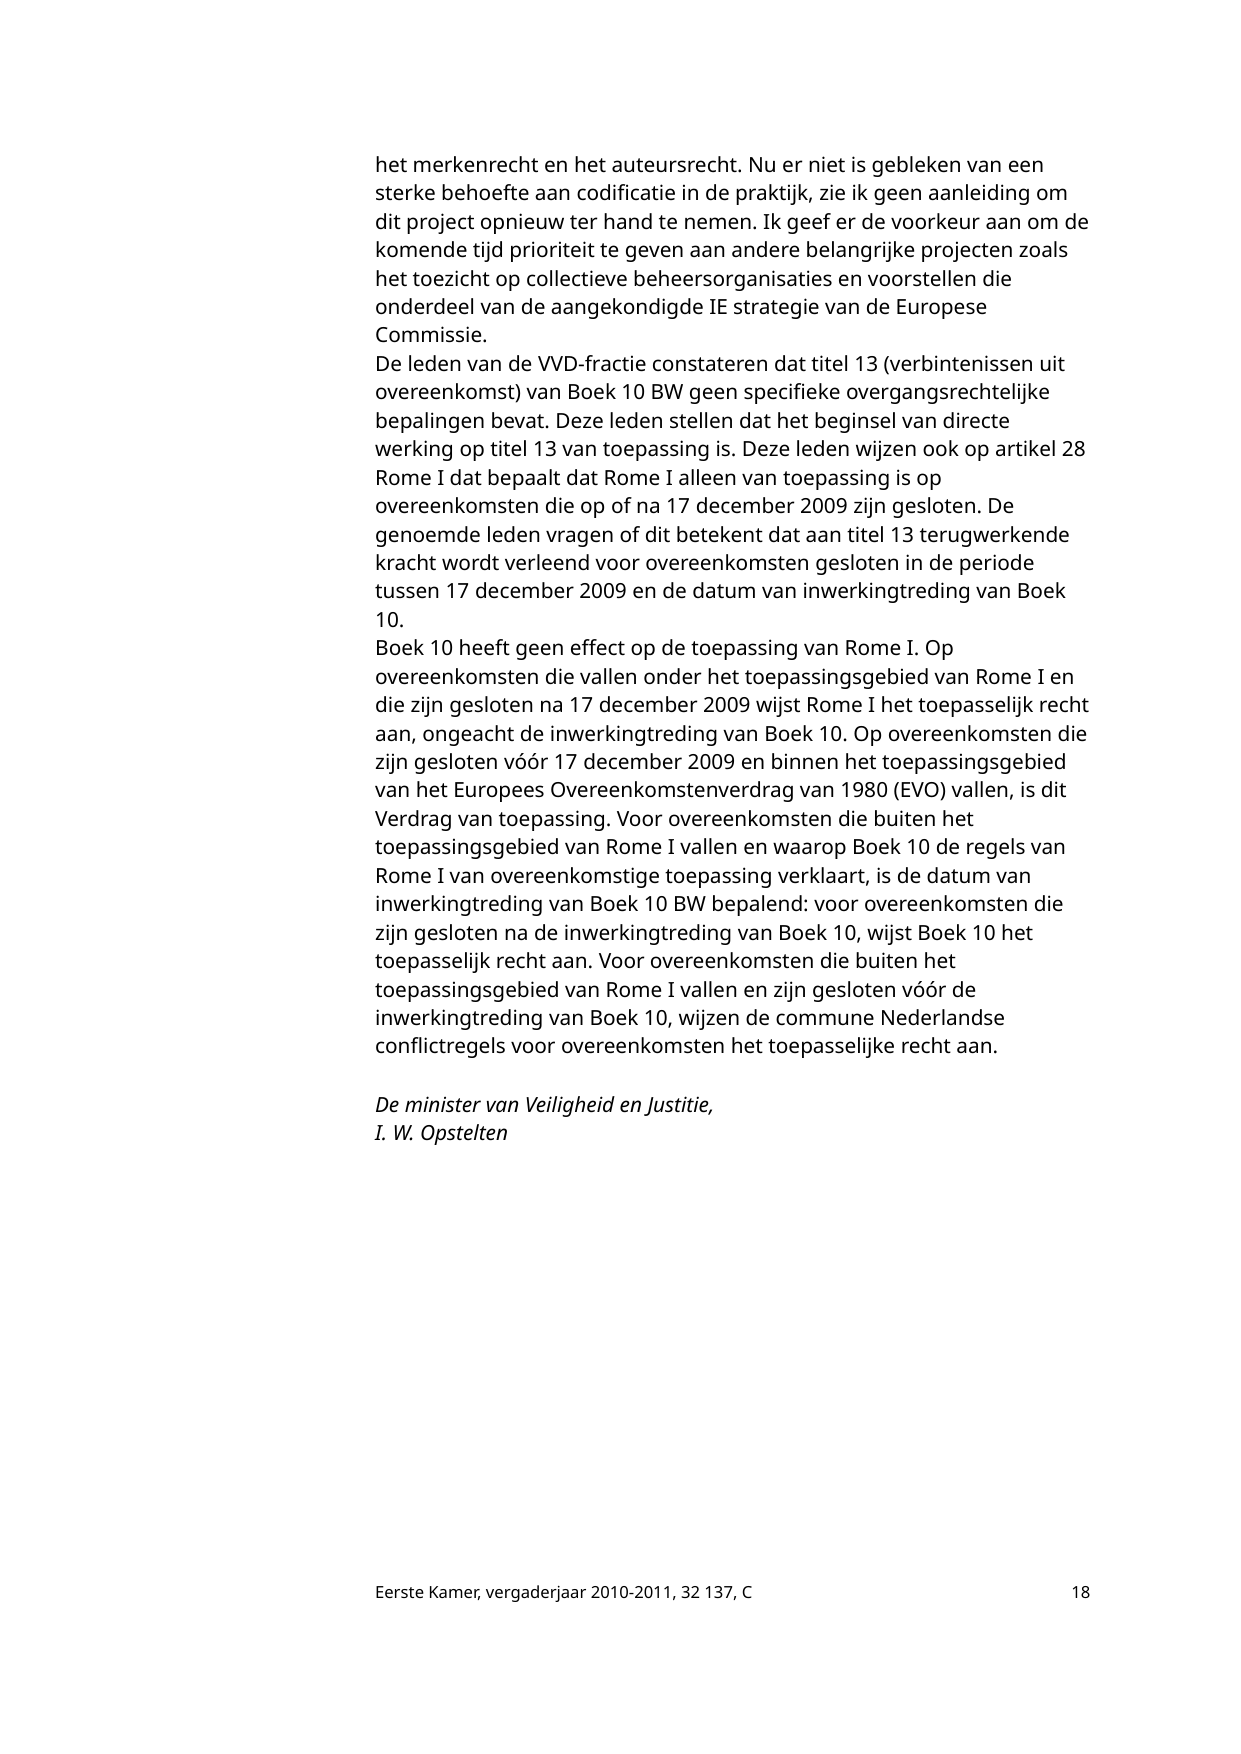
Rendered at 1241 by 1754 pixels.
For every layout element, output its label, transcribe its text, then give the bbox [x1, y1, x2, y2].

text het merkenrecht en het auteursrecht. Nu er niet is gebleken van een sterke behoefte aan codificatie in de praktijk, zie ik geen aanleiding om dit project opnieuw ter hand te nemen. Ik geef er de voorkeur aan om de komende tijd prioriteit te geven aan andere belangrijke projecten zoals het toezicht op collectieve beheersorganisaties en voorstellen die onderdeel van de aangekondigde IE strategie van de Europese Commissie. [375, 150, 1090, 349]
text Boek 10 heeft geen effect op de toepassing van Rome I. Op overeenkomsten die vallen onder het toepassingsgebied van Rome I en die zijn gesloten na 17 december 2009 wijst Rome I het toepasselijk recht aan, ongeacht de inwerkingtreding van Boek 10. Op overeenkomsten die zijn gesloten vóór 17 december 2009 en binnen het toepassingsgebied van het Europees Overeenkomstenverdrag van 1980 (EVO) vallen, is dit Verdrag van toepassing. Voor overeenkomsten die buiten het toepassingsgebied van Rome I vallen en waarop Boek 10 de regels van Rome I van overeenkomstige toepassing verklaart, is de datum van inwerkingtreding van Boek 10 BW bepalend: voor overeenkomsten die zijn gesloten na de inwerkingtreding van Boek 10, wijst Boek 10 het toepasselijk recht aan. Voor overeenkomsten die buiten het toepassingsgebied van Rome I vallen en zijn gesloten vóór de inwerkingtreding van Boek 10, wijzen de commune Nederlandse conflictregels voor overeenkomsten het toepasselijke recht aan. [375, 633, 1090, 1060]
text De leden van de VVD-fractie constateren dat titel 13 (verbintenissen uit overeenkomst) van Boek 10 BW geen specifieke overgangsrechtelijke bepalingen bevat. Deze leden stellen dat het beginsel van directe werking op titel 13 van toepassing is. Deze leden wijzen ook op artikel 28 Rome I dat bepaalt dat Rome I alleen van toepassing is op overeenkomsten die op of na 17 december 2009 zijn gesloten. De genoemde leden vragen of dit betekent dat aan titel 13 terugwerkende kracht wordt verleend voor overeenkomsten gesloten in de periode tussen 17 december 2009 en de datum van inwerkingtreding van Boek 10. [375, 349, 1090, 633]
text De minister van Veiligheid en Justitie, [375, 1090, 1090, 1118]
text I. W. Opstelten [375, 1118, 1090, 1147]
